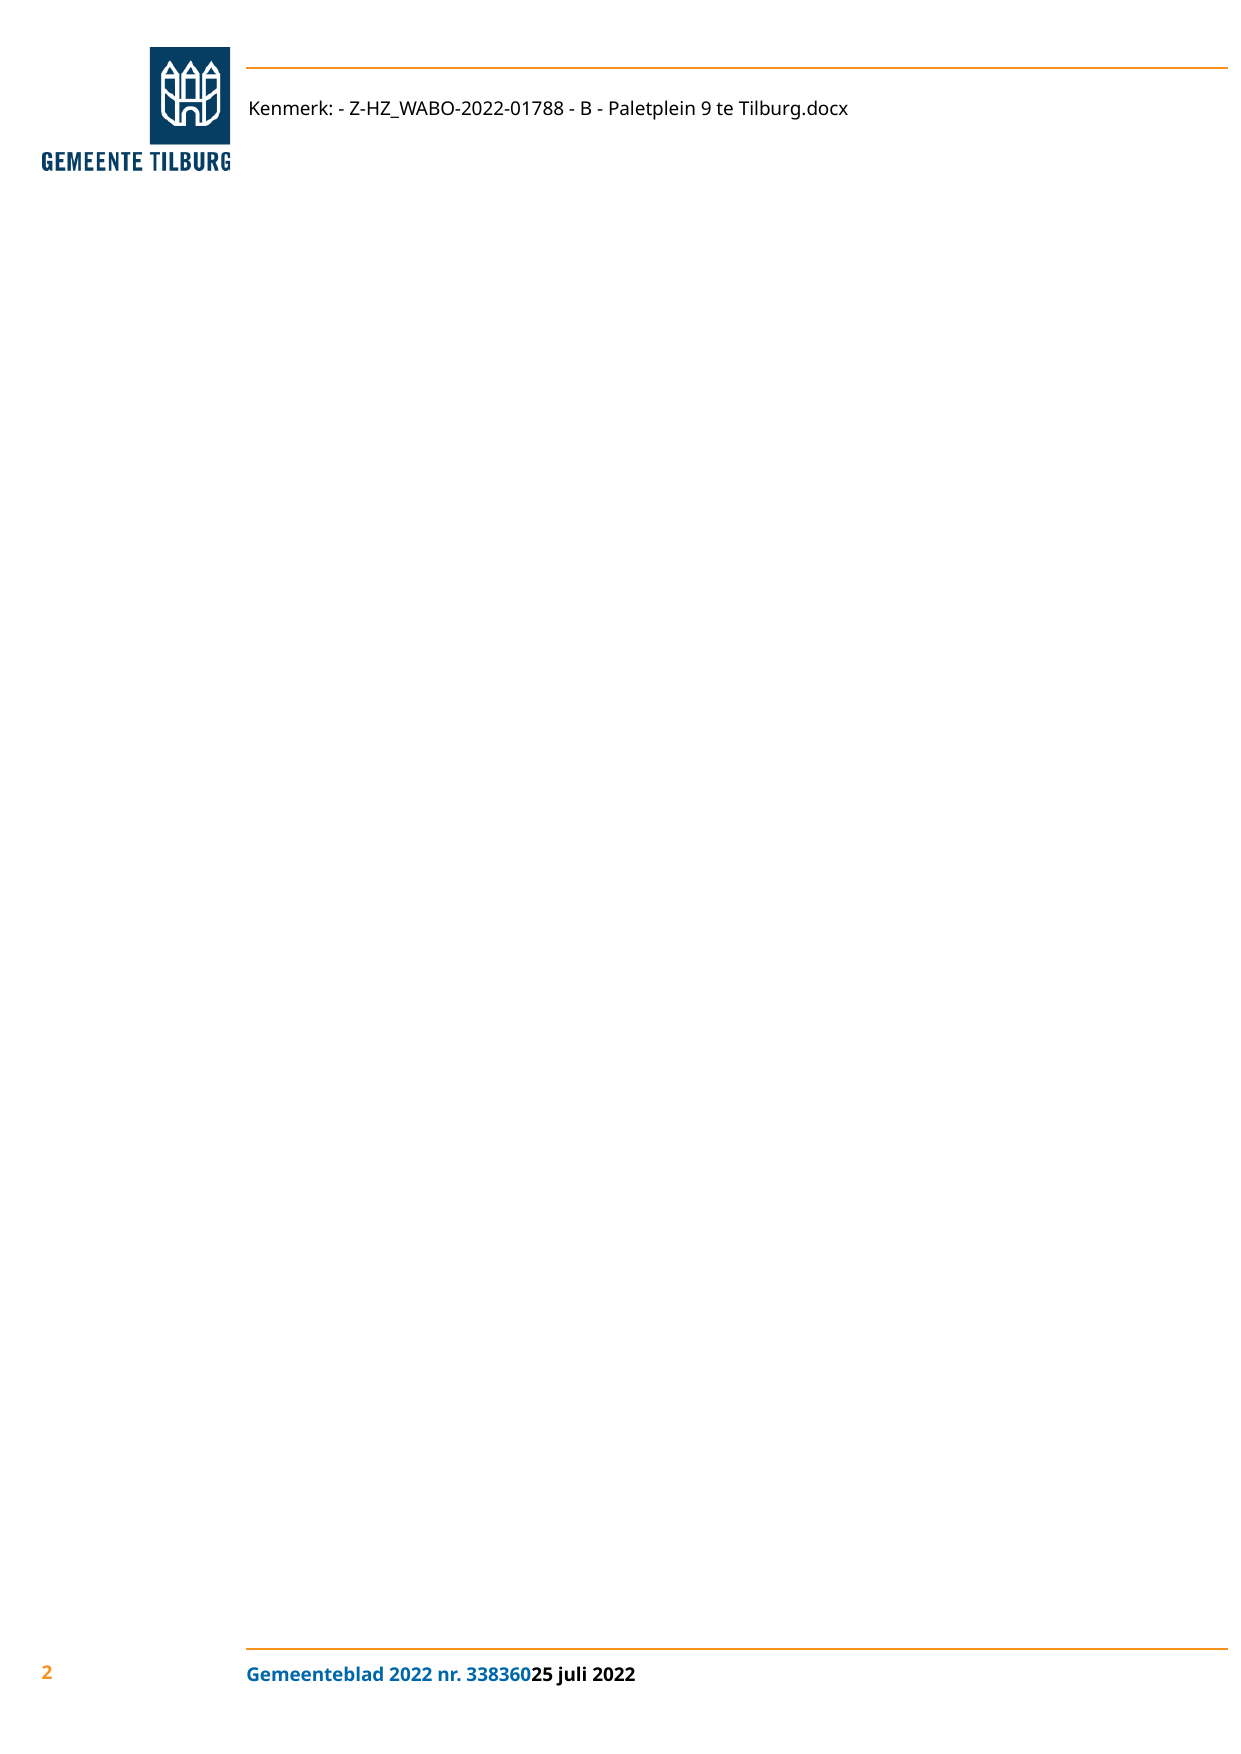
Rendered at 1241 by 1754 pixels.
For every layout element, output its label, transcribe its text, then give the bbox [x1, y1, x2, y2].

text Kenmerk: - Z-HZ_WABO-2022-01788 - B - Paletplein 9 te Tilburg.docx [248, 95, 1152, 121]
picture [41, 47, 231, 172]
